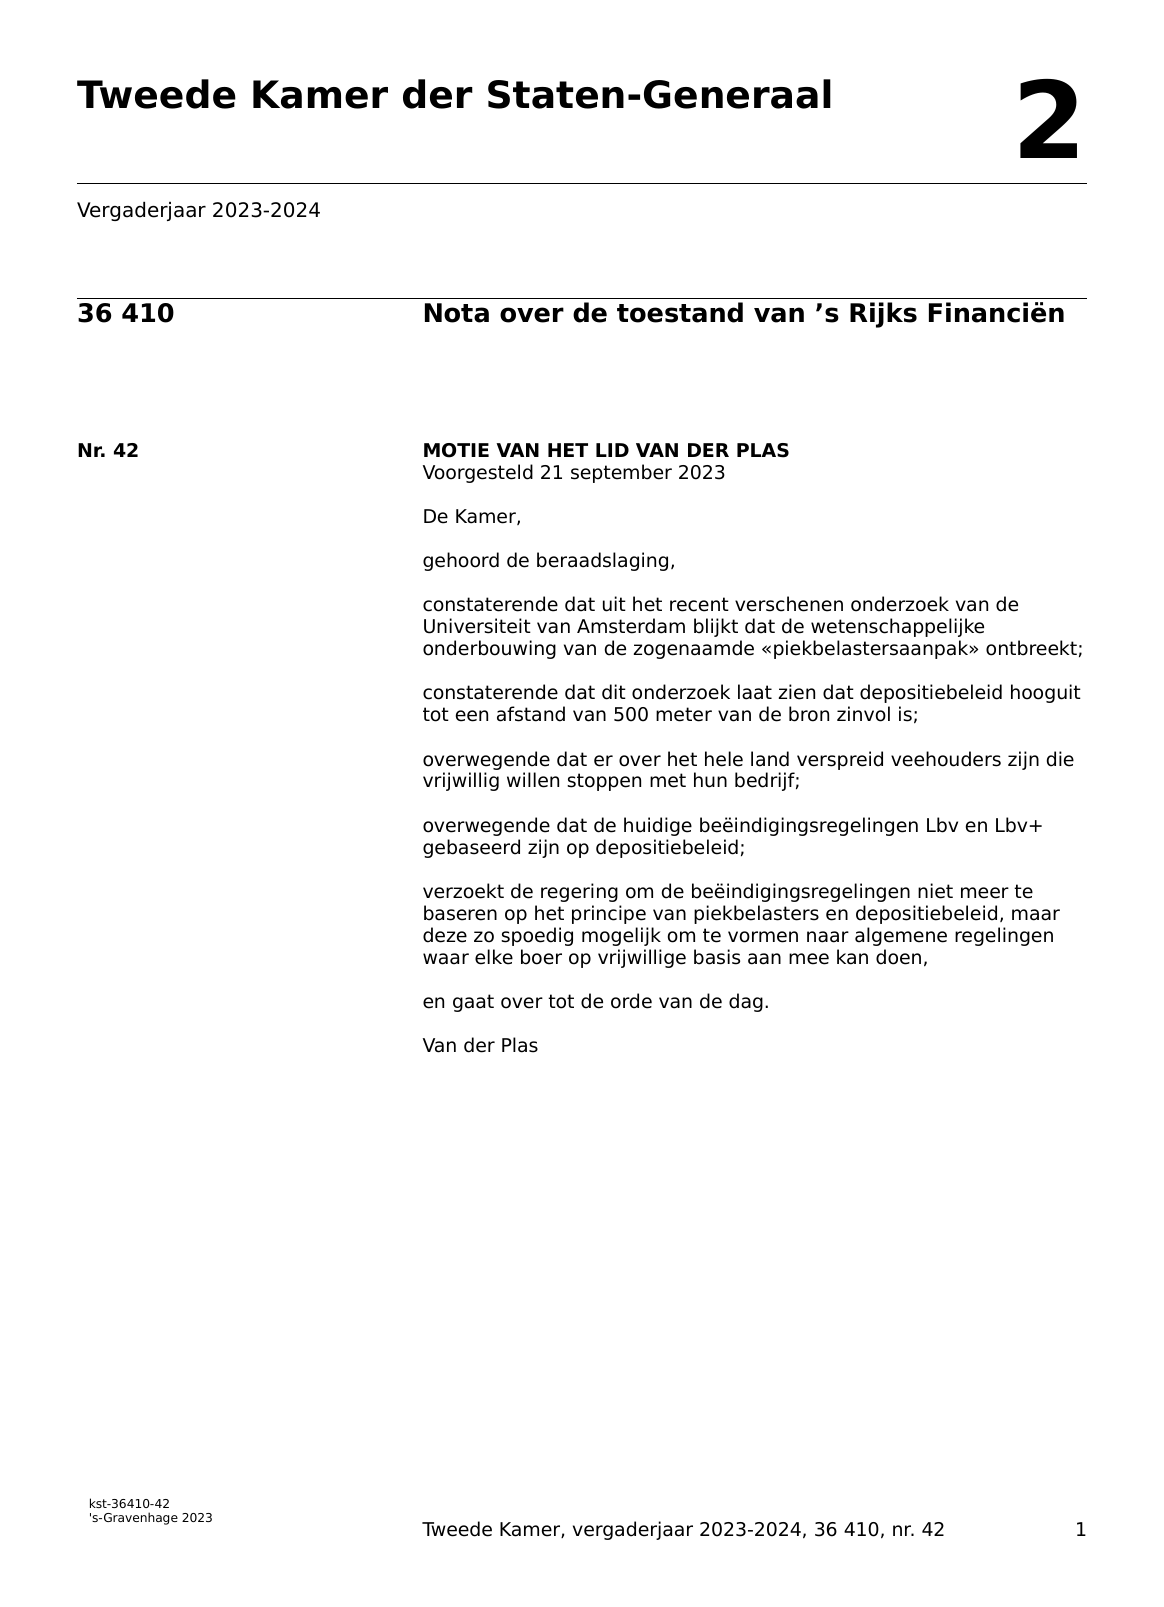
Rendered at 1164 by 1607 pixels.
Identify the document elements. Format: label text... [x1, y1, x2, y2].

text overwegende dat de huidige beëindigingsregelingen Lbv en Lbv+ gebaseerd zijn op depositiebeleid; [422, 814, 1087, 858]
text constaterende dat dit onderzoek laat zien dat depositiebeleid hooguit tot een afstand van 500 meter van de bron zinvol is; [422, 682, 1087, 726]
subtitle 36 410 Nota over de toestand van ’s Rijks Financiën [77, 299, 1087, 329]
table_header 2 [886, 59, 1087, 183]
text en gaat over tot de orde van de dag. [422, 991, 1087, 1013]
text Van der Plas [422, 1035, 1087, 1057]
table_header Tweede Kamer der Staten-Generaal [77, 59, 886, 183]
text verzoekt de regering om de beëindigingsregelingen niet meer te baseren op het principe van piekbelasters en depositiebeleid, maar deze zo spoedig mogelijk om te vormen naar algemene regelingen waar elke boer op vrijwillige basis aan mee kan doen, [422, 881, 1087, 969]
text Voorgesteld 21 september 2023 [422, 462, 1087, 484]
text 's-Gravenhage 2023 [88, 1511, 323, 1525]
text gehoord de beraadslaging, [422, 550, 1087, 572]
text constaterende dat uit het recent verschenen onderzoek van de Universiteit van Amsterdam blijkt dat de wetenschappelijke onderbouwing van de zogenaamde «piekbelastersaanpak» ontbreekt; [422, 594, 1087, 660]
text kst-36410-42 [88, 1497, 323, 1511]
text De Kamer, [422, 506, 1087, 528]
text overwegende dat er over het hele land verspreid veehouders zijn die vrijwillig willen stoppen met hun bedrijf; [422, 748, 1087, 792]
table_cell Vergaderjaar 2023-2024 [77, 184, 1087, 298]
subtitle Nr. 42 MOTIE VAN HET LID VAN DER PLAS [77, 440, 1087, 462]
